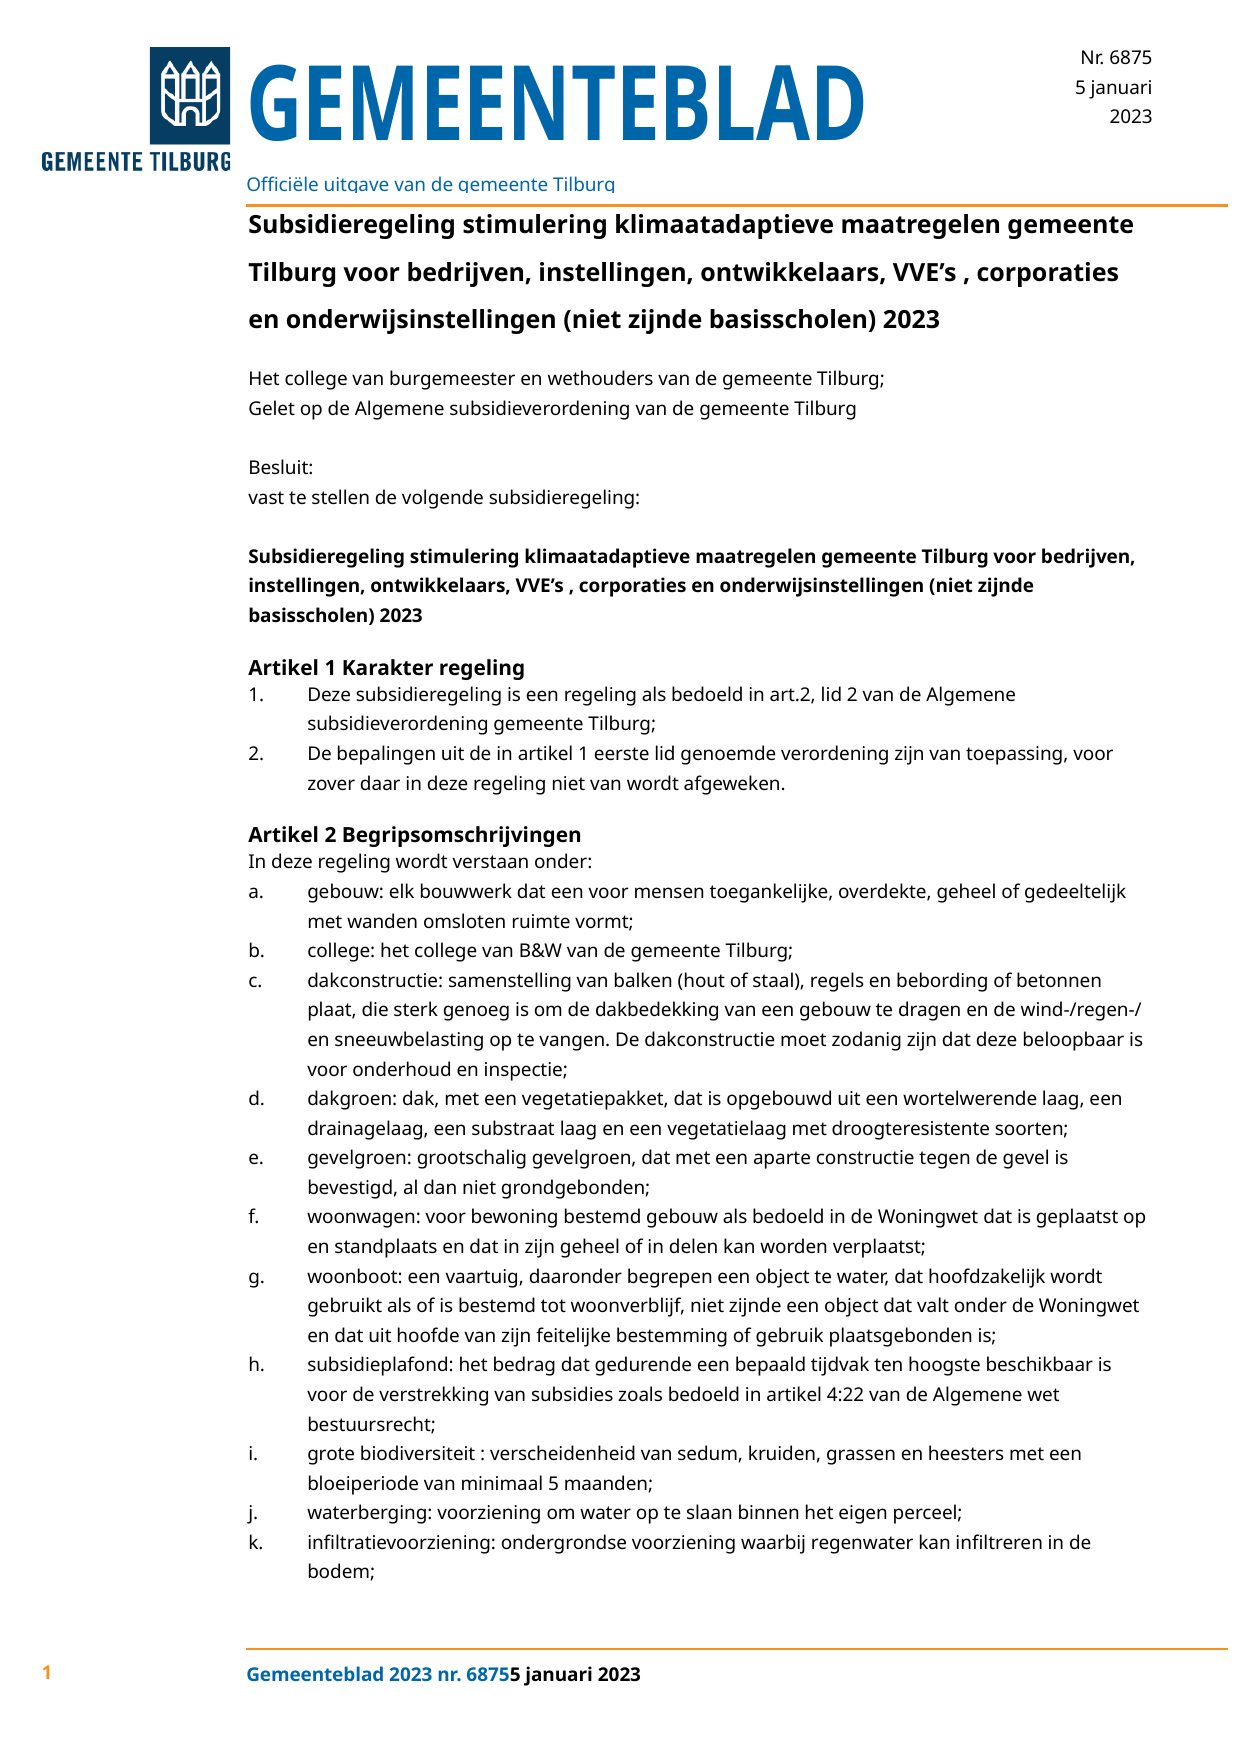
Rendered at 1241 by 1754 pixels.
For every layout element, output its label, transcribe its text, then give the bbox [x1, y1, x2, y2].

list dakconstructie: samenstelling van balken (hout of staal), regels en bebording of betonnen plaat, die sterk genoeg is om de dakbedekking van een gebouw te dragen en de wind-/regen-/ en sneeuwbelasting op te vangen. De dakconstructie moet zodanig zijn dat deze beloopbaar is voor onderhoud en inspectie; [248, 967, 1152, 1081]
list subsidieplafond: het bedrag dat gedurende een bepaald tijdvak ten hoogste beschikbaar is voor de verstrekking van subsidies zoals bedoeld in artikel 4:22 van de Algemene wet bestuursrecht; [248, 1352, 1152, 1436]
text Artikel 2 Begripsomschrijvingen [248, 820, 1152, 849]
text Besluit: [248, 454, 1152, 480]
list gevelgroen: grootschalig gevelgroen, dat met een aparte constructie tegen de gevel is bevestigd, al dan niet grondgebonden; [248, 1144, 1152, 1200]
list gebouw: elk bouwwerk dat een voor mensen toegankelijke, overdekte, geheel of gedeeltelijk met wanden omsloten ruimte vormt; [248, 878, 1152, 933]
list Deze subsidieregeling is een regeling als bedoeld in art.2, lid 2 van de Algemene subsidieverordening gemeente Tilburg; [248, 681, 1152, 736]
picture [41, 47, 231, 172]
text Artikel 1 Karakter regeling [248, 653, 1152, 681]
text vast te stellen de volgende subsidieregeling: [248, 484, 1152, 509]
list De bepalingen uit de in artikel 1 eerste lid genoemde verordening zijn van toepassing, voor zover daar in deze regeling niet van wordt afgeweken. [248, 740, 1152, 796]
text Het college van burgemeester en wethouders van de gemeente Tilburg; [248, 366, 1152, 391]
list woonwagen: voor bewoning bestemd gebouw als bedoeld in de Woningwet dat is geplaatst op en standplaats en dat in zijn geheel of in delen kan worden verplaatst; [248, 1204, 1152, 1259]
list woonboot: een vaartuig, daaronder begrepen een object te water, dat hoofdzakelijk wordt gebruikt als of is bestemd tot woonverblijf, niet zijnde een object dat valt onder de Woningwet en dat uit hoofde van zijn feitelijke bestemming of gebruik plaatsgebonden is; [248, 1263, 1152, 1348]
list grote biodiversiteit : verscheidenheid van sedum, kruiden, grassen en heesters met een bloeiperiode van minimaal 5 maanden; [248, 1440, 1152, 1496]
list college: het college van B&W van de gemeente Tilburg; [248, 937, 1152, 963]
text Gelet op de Algemene subsidieverordening van de gemeente Tilburg [248, 395, 1152, 421]
text In deze regeling wordt verstaan onder: [248, 849, 1152, 874]
text Subsidieregeling stimulering klimaatadaptieve maatregelen gemeente Tilburg voor bedrijven, instellingen, ontwikkelaars, VVE’s , corporaties en onderwijsinstellingen (niet zijnde basisscholen) 2023 [248, 207, 1152, 336]
list waterberging: voorziening om water op te slaan binnen het eigen perceel; [248, 1499, 1152, 1525]
list dakgroen: dak, met een vegetatiepakket, dat is opgebouwd uit een wortelwerende laag, een drainagelaag, een substraat laag en een vegetatielaag met droogteresistente soorten; [248, 1085, 1152, 1141]
list infiltratievoorziening: ondergrondse voorziening waarbij regenwater kan infiltreren in de bodem; [248, 1529, 1152, 1584]
text Subsidieregeling stimulering klimaatadaptieve maatregelen gemeente Tilburg voor bedrijven, instellingen, ontwikkelaars, VVE’s , corporaties en onderwijsinstellingen (niet zijnde basisscholen) 2023 [248, 543, 1152, 628]
